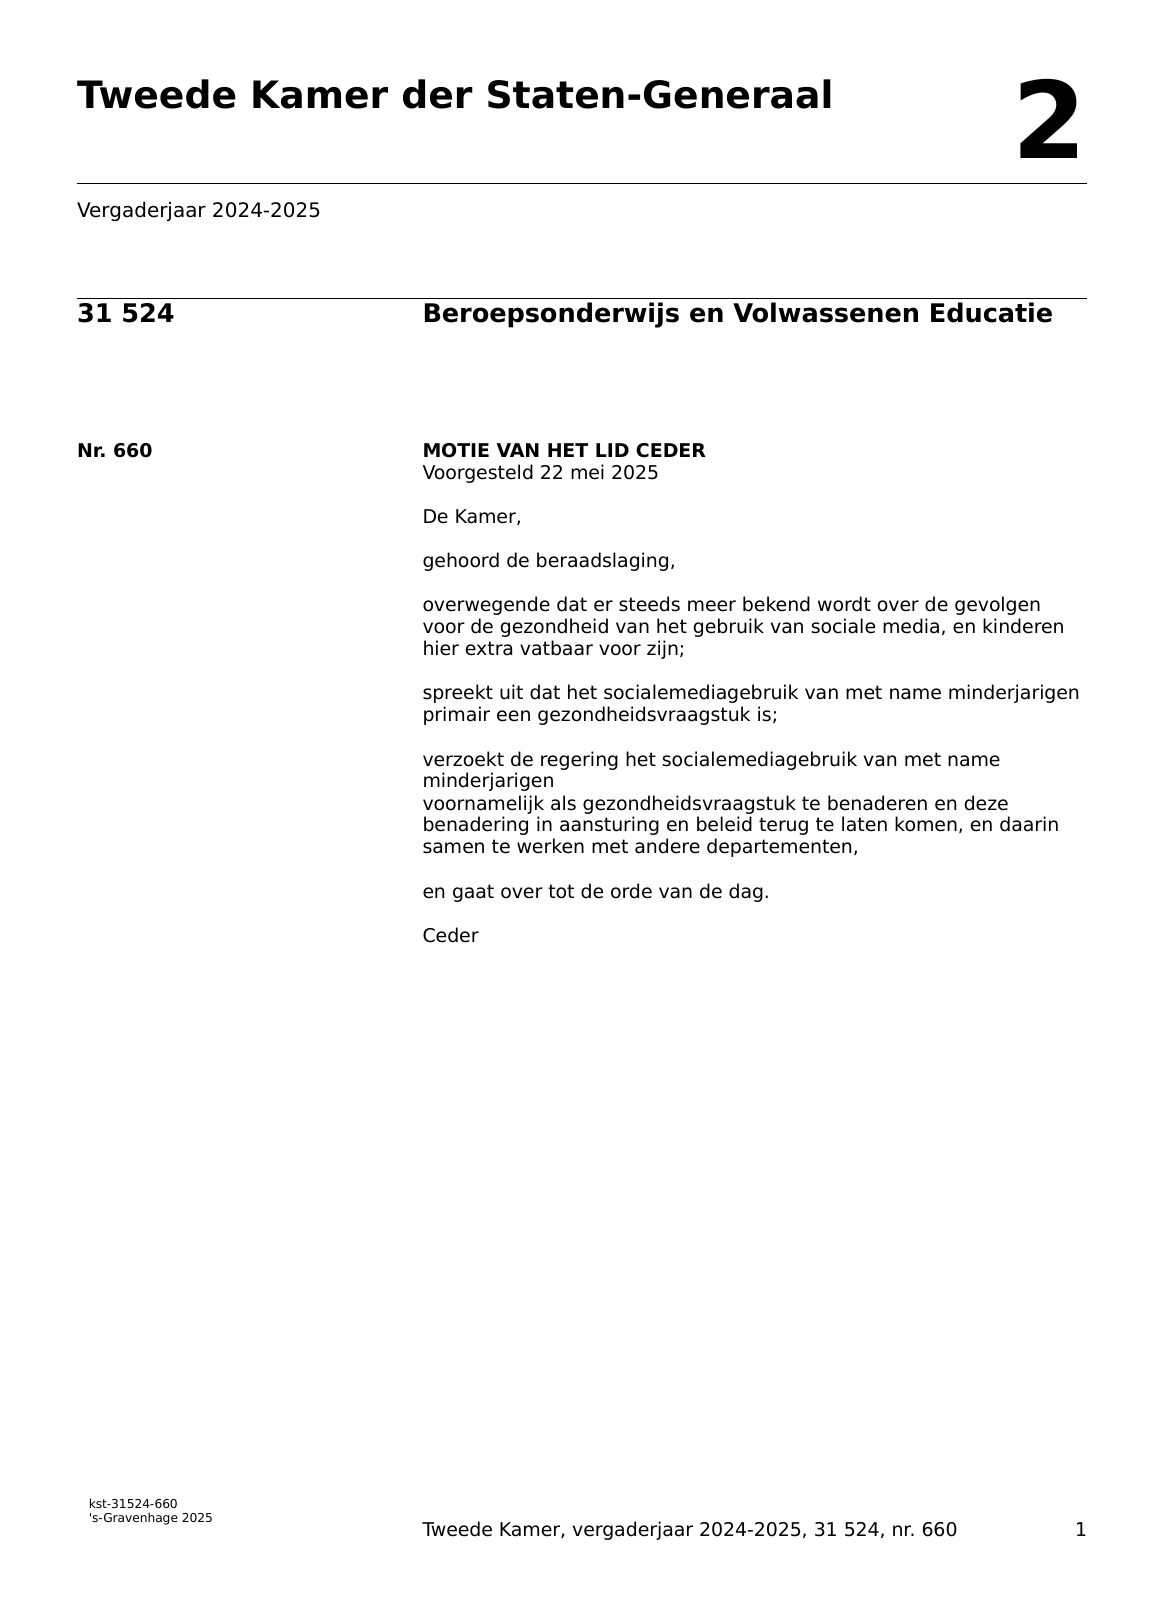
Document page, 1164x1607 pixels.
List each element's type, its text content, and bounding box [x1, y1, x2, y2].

text kst-31524-660 [88, 1497, 323, 1511]
text 's-Gravenhage 2025 [88, 1511, 323, 1525]
text Voorgesteld 22 mei 2025 [422, 462, 1087, 484]
text Ceder [422, 925, 1087, 947]
table_header Tweede Kamer der Staten-Generaal [77, 59, 886, 183]
subtitle Nr. 660 MOTIE VAN HET LID CEDER [77, 440, 1087, 462]
text De Kamer, [422, 506, 1087, 528]
text spreekt uit dat het socialemediagebruik van met name minderjarigen primair een gezondheidsvraagstuk is; [422, 682, 1087, 726]
text en gaat over tot de orde van de dag. [422, 881, 1087, 902]
subtitle 31 524 Beroepsonderwijs en Volwassenen Educatie [77, 299, 1087, 329]
text overwegende dat er steeds meer bekend wordt over de gevolgen voor de gezondheid van het gebruik van sociale media, en kinderen hier extra vatbaar voor zijn; [422, 594, 1087, 660]
text voornamelijk als gezondheidsvraagstuk te benaderen en deze benadering in aansturing en beleid terug te laten komen, en daarin samen te werken met andere departementen, [422, 792, 1087, 858]
table_header 2 [886, 59, 1087, 183]
table_cell Vergaderjaar 2024-2025 [77, 184, 1087, 298]
text verzoekt de regering het socialemediagebruik van met name minderjarigen [422, 748, 1087, 792]
text gehoord de beraadslaging, [422, 550, 1087, 572]
